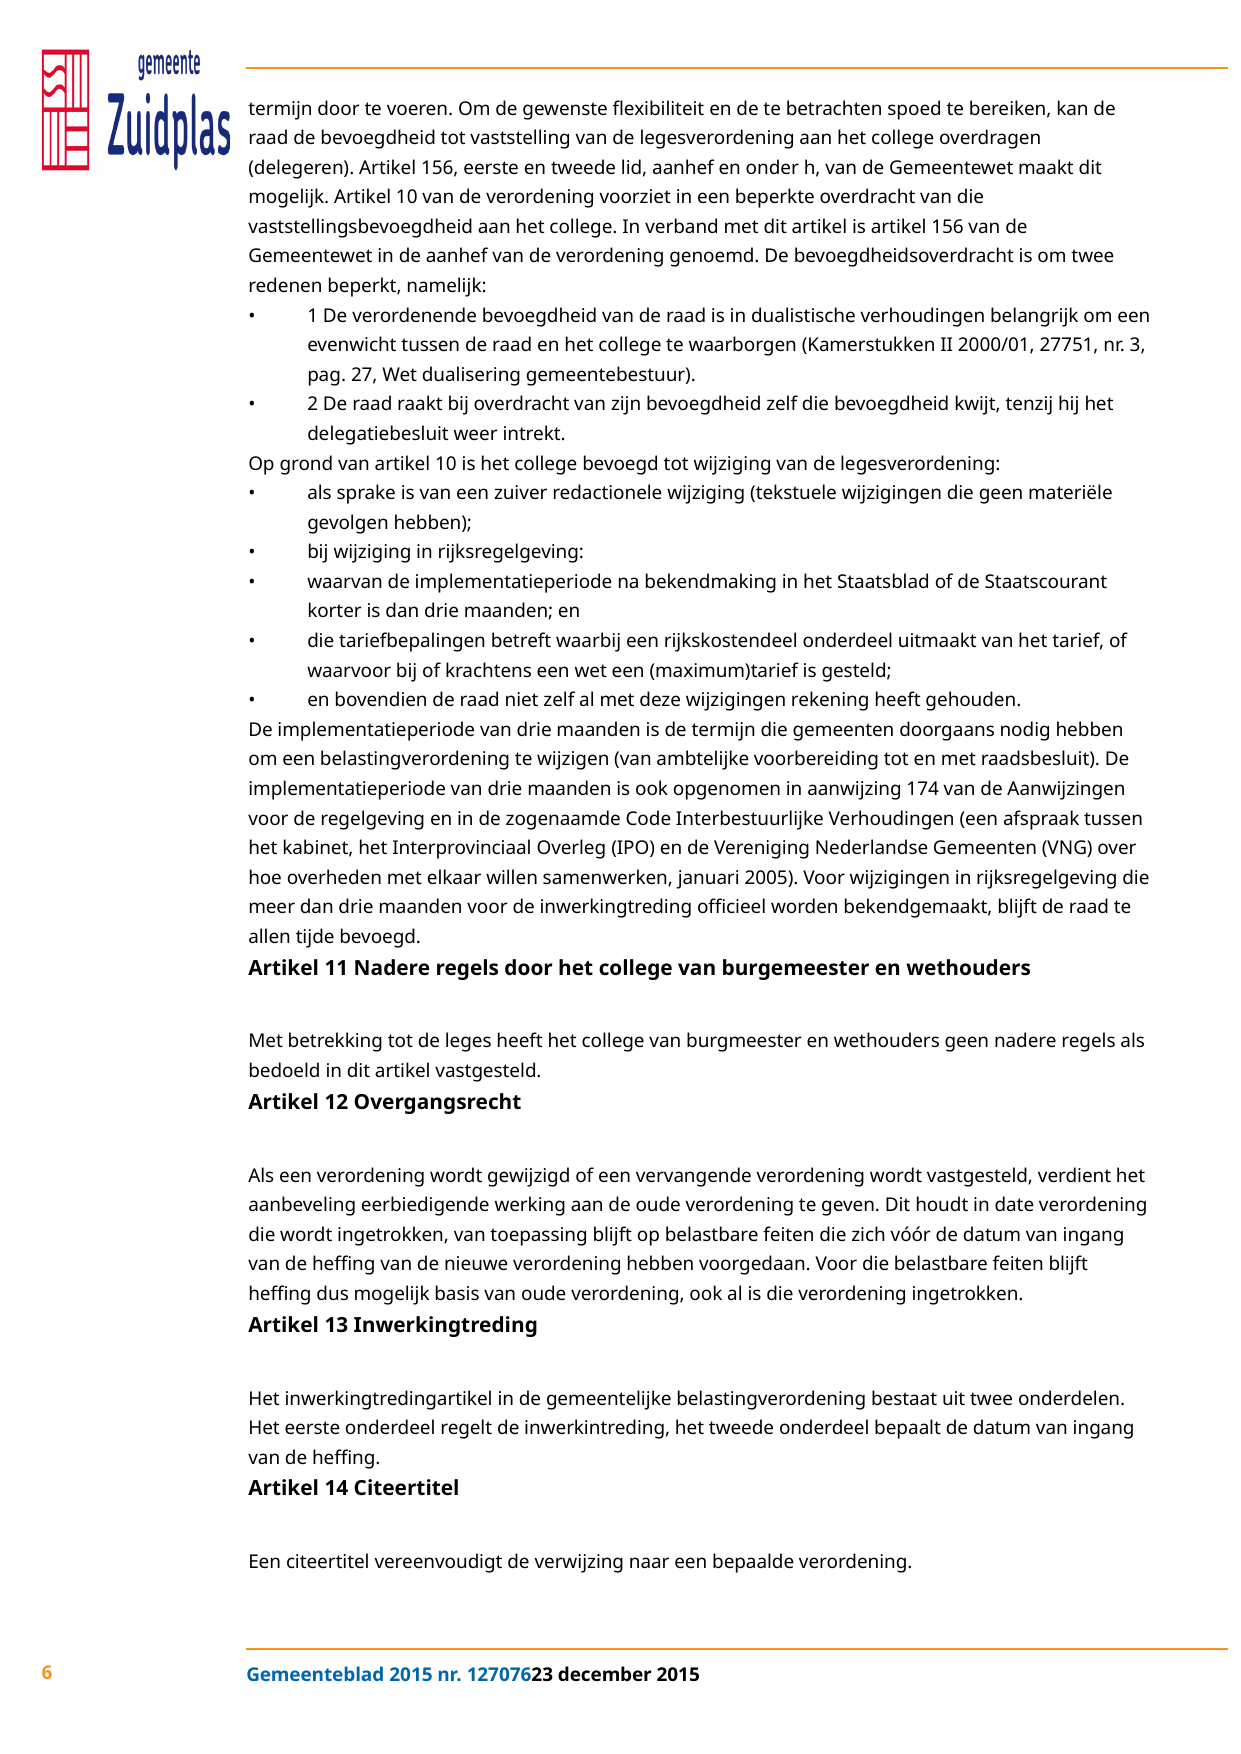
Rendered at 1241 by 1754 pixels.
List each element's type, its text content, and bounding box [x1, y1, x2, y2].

list en bovendien de raad niet zelf al met deze wijzigingen rekening heeft gehouden. [248, 686, 1152, 712]
list bij wijziging in rijksregelgeving: [248, 538, 1152, 564]
picture [41, 47, 231, 172]
text Met betrekking tot de leges heeft het college van burgmeester en wethouders geen nadere regels als bedoeld in dit artikel vastgesteld. [248, 1028, 1152, 1083]
list die tariefbepalingen betreft waarbij een rijkskostendeel onderdeel uitmaakt van het tarief, of waarvoor bij of krachtens een wet een (maximum)tarief is gesteld; [248, 627, 1152, 683]
text Op grond van artikel 10 is het college bevoegd tot wijziging van de legesverordening: [248, 450, 1152, 476]
text Als een verordening wordt gewijzigd of een vervangende verordening wordt vastgesteld, verdient het aanbeveling eerbiedigende werking aan de oude verordening te geven. Dit houdt in date verordening die wordt ingetrokken, van toepassing blijft op belastbare feiten die zich vóór de datum van ingang van de heffing van de nieuwe verordening hebben voorgedaan. Voor die belastbare feiten blijft heffing dus mogelijk basis van oude verordening, ook al is die verordening ingetrokken. [248, 1162, 1152, 1306]
text Artikel 14 Citeertitel [248, 1473, 1152, 1502]
text Een citeertitel vereenvoudigt de verwijzing naar een bepaalde verordening. [248, 1548, 1152, 1574]
text De implementatieperiode van drie maanden is de termijn die gemeenten doorgaans nodig hebben om een belastingverordening te wijzigen (van ambtelijke voorbereiding tot en met raadsbesluit). De implementatieperiode van drie maanden is ook opgenomen in aanwijzing 174 van de Aanwijzingen voor de regelgeving en in de zogenaamde Code Interbestuurlijke Verhoudingen (een afspraak tussen het kabinet, het Interprovinciaal Overleg (IPO) en de Vereniging Nederlandse Gemeenten (VNG) over hoe overheden met elkaar willen samenwerken, januari 2005). Voor wijzigingen in rijksregelgeving die meer dan drie maanden voor de inwerkingtreding officieel worden bekendgemaakt, blijft de raad te allen tijde bevoegd. [248, 716, 1152, 949]
text termijn door te voeren. Om de gewenste flexibiliteit en de te betrachten spoed te bereiken, kan de raad de bevoegdheid tot vaststelling van de legesverordening aan het college overdragen (delegeren). Artikel 156, eerste en tweede lid, aanhef en onder h, van de Gemeentewet maakt dit mogelijk. Artikel 10 van de verordening voorziet in een beperkte overdracht van die vaststellingsbevoegdheid aan het college. In verband met dit artikel is artikel 156 van de Gemeentewet in de aanhef van de verordening genoemd. De bevoegdheidsoverdracht is om twee redenen beperkt, namelijk: [248, 95, 1152, 298]
list waarvan de implementatieperiode na bekendmaking in het Staatsblad of de Staatscourant korter is dan drie maanden; en [248, 568, 1152, 623]
list als sprake is van een zuiver redactionele wijziging (tekstuele wijzigingen die geen materiële gevolgen hebben); [248, 479, 1152, 535]
list 2 De raad raakt bij overdracht van zijn bevoegdheid zelf die bevoegdheid kwijt, tenzij hij het delegatiebesluit weer intrekt. [248, 391, 1152, 446]
text Het inwerkingtredingartikel in de gemeentelijke belastingverordening bestaat uit twee onderdelen. Het eerste onderdeel regelt de inwerkintreding, het tweede onderdeel bepaalt de datum van ingang van de heffing. [248, 1385, 1152, 1470]
list 1 De verordenende bevoegdheid van de raad is in dualistische verhoudingen belangrijk om een evenwicht tussen de raad en het college te waarborgen (Kamerstukken II 2000/01, 27751, nr. 3, pag. 27, Wet dualisering gemeentebestuur). [248, 302, 1152, 387]
text Artikel 12 Overgangsrecht [248, 1087, 1152, 1115]
text Artikel 11 Nadere regels door het college van burgemeester en wethouders [248, 953, 1152, 981]
text Artikel 13 Inwerkingtreding [248, 1310, 1152, 1338]
